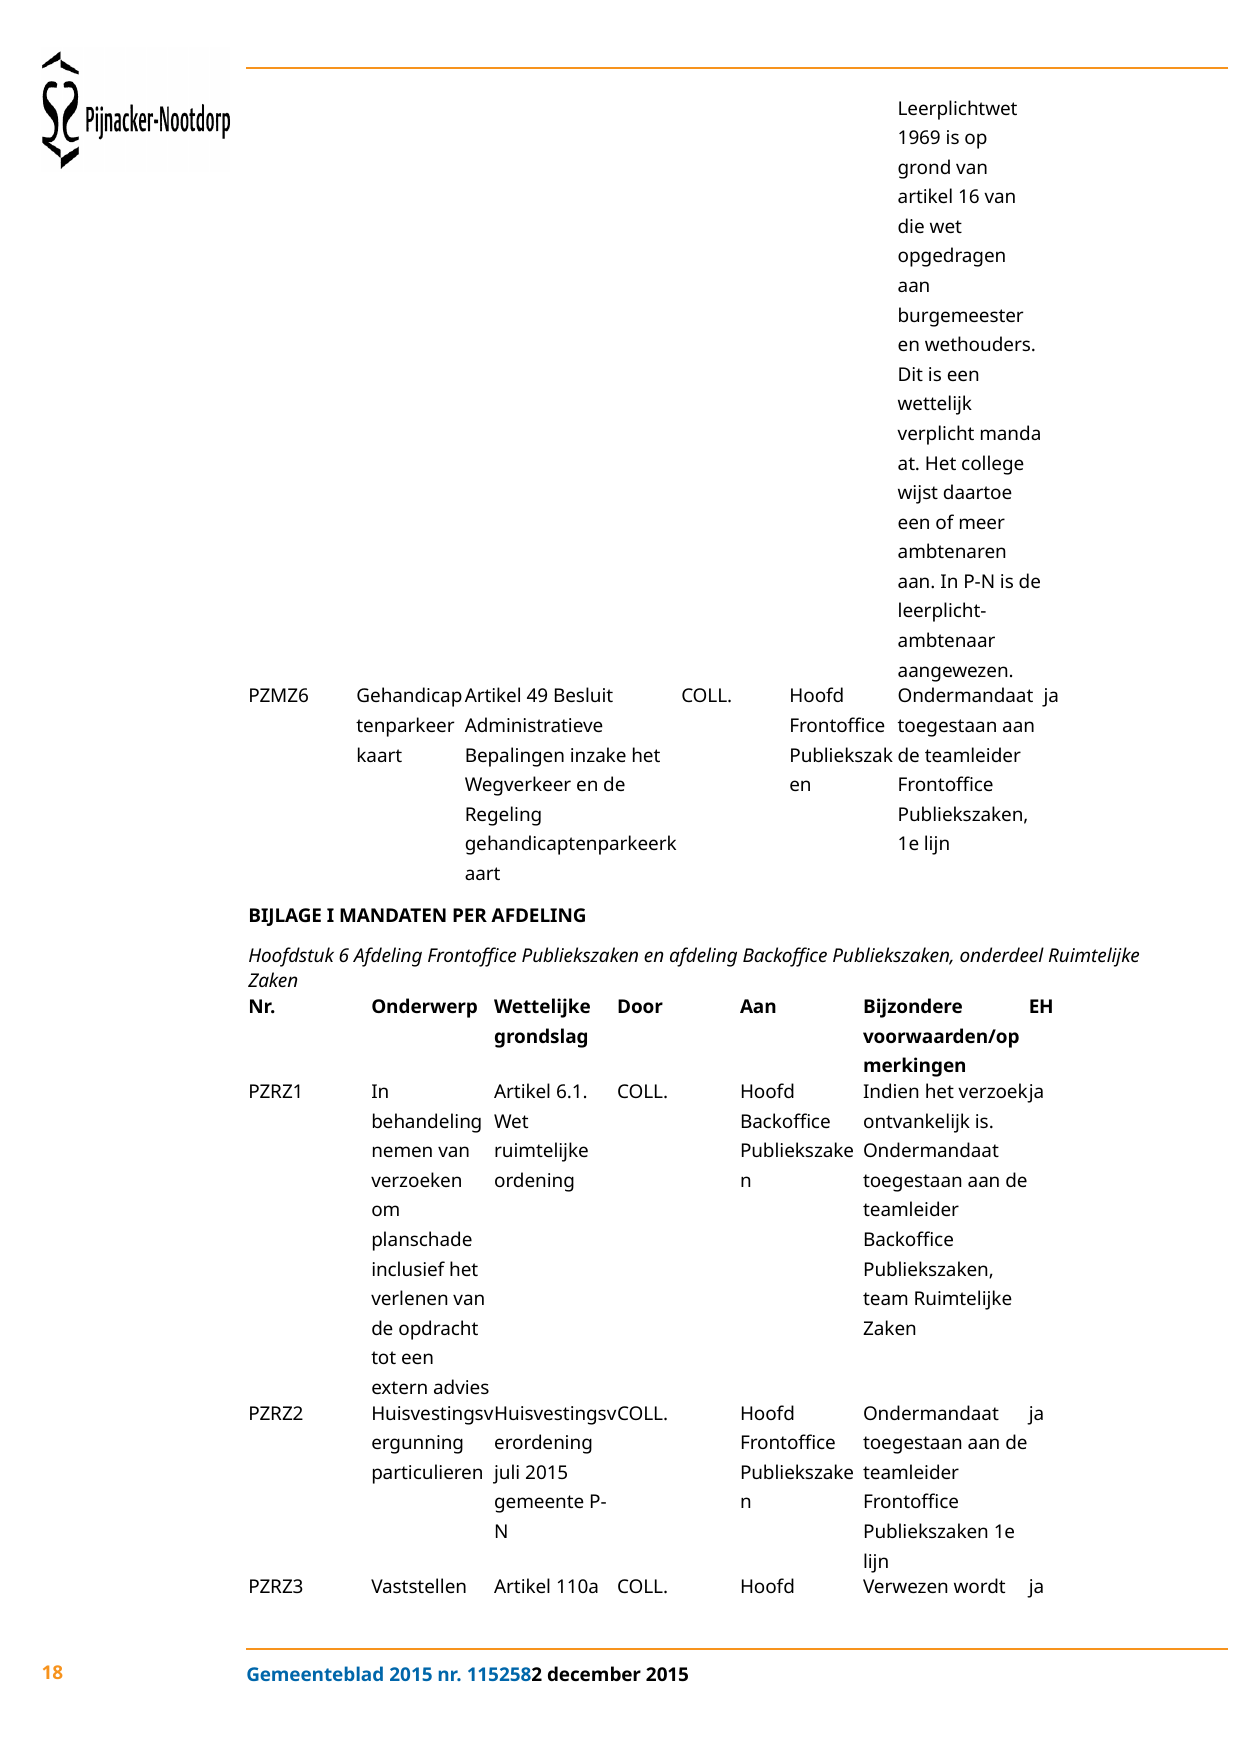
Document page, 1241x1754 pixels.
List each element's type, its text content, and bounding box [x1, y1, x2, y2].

table_cell [1043, 95, 1152, 683]
table_cell Verwezen wordt [863, 1574, 1028, 1599]
table_cell PZRZ3 [248, 1574, 371, 1599]
table_cell [465, 95, 681, 683]
table_cell Hoofd Frontoffice Publiekszaken [789, 683, 897, 886]
table_header EH [1029, 994, 1152, 1078]
table_cell ja [1029, 1400, 1152, 1573]
table_header Wettelijke grondslag [494, 994, 617, 1078]
text BIJLAGE I MANDATEN PER AFDELING [248, 903, 1152, 928]
table_header Nr. [248, 994, 371, 1078]
table_cell Huisvestingsverordening juli 2015 gemeente P-N [494, 1400, 617, 1573]
table_cell [681, 95, 789, 683]
table_header Door [617, 994, 740, 1078]
picture [41, 47, 231, 172]
table_cell In behandeling nemen van verzoeken om planschade inclusief het verlenen van de opdracht tot een extern advies [371, 1078, 494, 1400]
table_cell Ondermandaat toegestaan aan de teamleider Frontoffice Publiekszaken 1e lijn [863, 1400, 1028, 1573]
table_cell Leerplichtwet 1969 is op grond van artikel 16 van die wet opgedragen aan burgemeester en wethouders. Dit is een wettelijk verplicht mandaat. Het college wijst daartoe een of meer ambtenaren aan. In P-N is de leerplicht-ambtenaar aangewezen. [898, 95, 1043, 683]
table_header Aan [740, 994, 863, 1078]
table_cell COLL. [617, 1400, 740, 1573]
table_cell [789, 95, 897, 683]
table_cell ja [1029, 1574, 1152, 1599]
table_cell ja [1043, 683, 1152, 886]
table_cell Artikel 49 Besluit Administratieve Bepalingen inzake het Wegverkeer en de Regeling gehandicaptenparkeerkaart [465, 683, 681, 886]
table_cell COLL. [617, 1078, 740, 1400]
text Hoofdstuk 6 Afdeling Frontoffice Publiekszaken en afdeling Backoffice Publiekszaken, onderdeel Ruimtelijke Zaken [248, 942, 1152, 993]
table_cell [356, 95, 464, 683]
table_cell ja [1029, 1078, 1152, 1400]
table_cell COLL. [681, 683, 789, 886]
table_header Bijzondere voorwaarden/opmerkingen [863, 994, 1028, 1078]
table_cell Hoofd [740, 1574, 863, 1599]
table_cell Indien het verzoek ontvankelijk is. Ondermandaat toegestaan aan de teamleider Backoffice Publiekszaken, team Ruimtelijke Zaken [863, 1078, 1028, 1400]
table_cell PZMZ6 [248, 683, 356, 886]
table_cell Artikel 6.1. Wet ruimtelijke ordening [494, 1078, 617, 1400]
table_cell Huisvestingsvergunning particulieren [371, 1400, 494, 1573]
table_header Onderwerp [371, 994, 494, 1078]
table_cell Artikel 110a [494, 1574, 617, 1599]
table_cell Ondermandaat toegestaan aan de teamleider Frontoffice Publiekszaken, 1e lijn [898, 683, 1043, 886]
table_cell Vaststellen [371, 1574, 494, 1599]
table_cell PZRZ2 [248, 1400, 371, 1573]
table_cell PZRZ1 [248, 1078, 371, 1400]
table_cell Gehandicaptenparkeerkaart [356, 683, 464, 886]
table_cell Hoofd Frontoffice Publiekszaken [740, 1400, 863, 1573]
table_cell COLL. [617, 1574, 740, 1599]
table_cell Hoofd Backoffice Publiekszaken [740, 1078, 863, 1400]
table_cell [248, 95, 356, 683]
